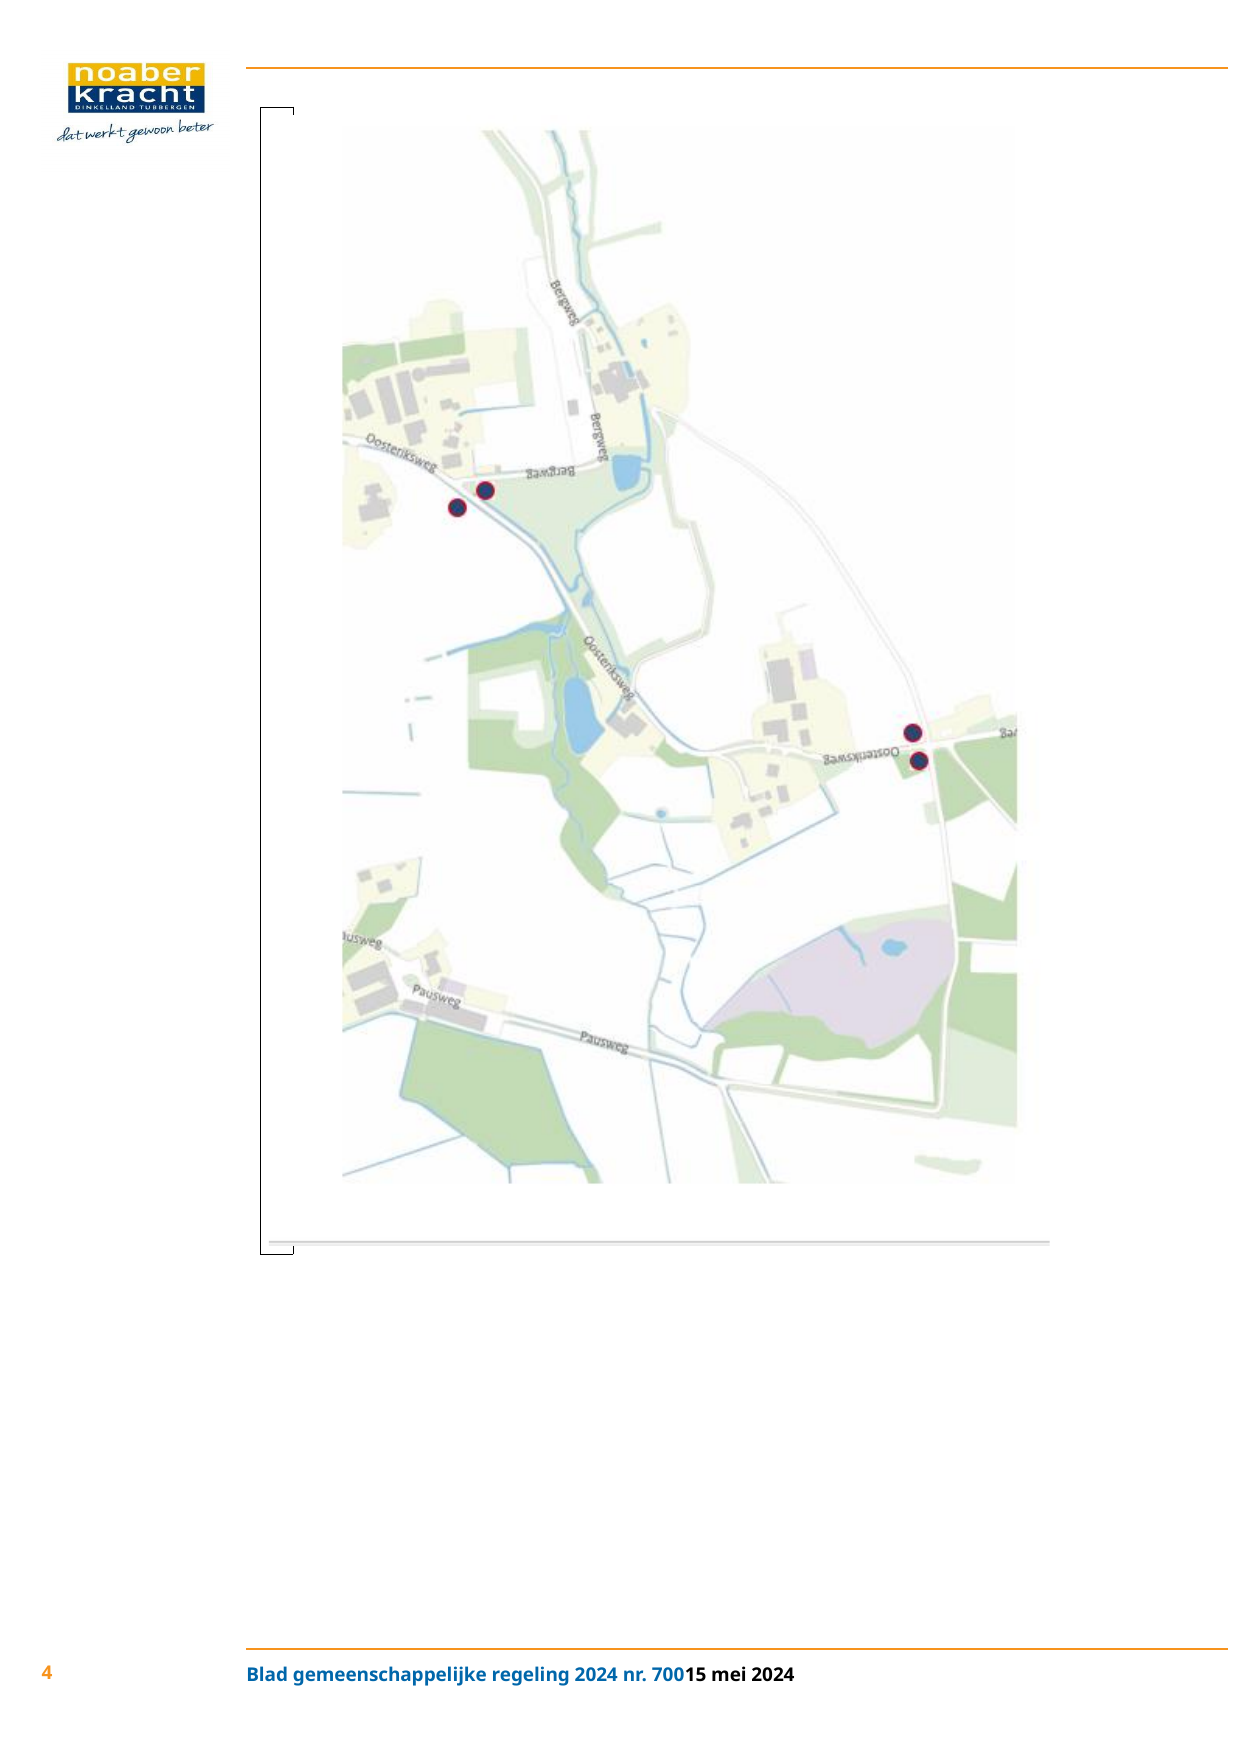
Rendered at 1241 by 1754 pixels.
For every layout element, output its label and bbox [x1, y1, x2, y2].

picture [268, 115, 1050, 1246]
picture [41, 47, 231, 172]
